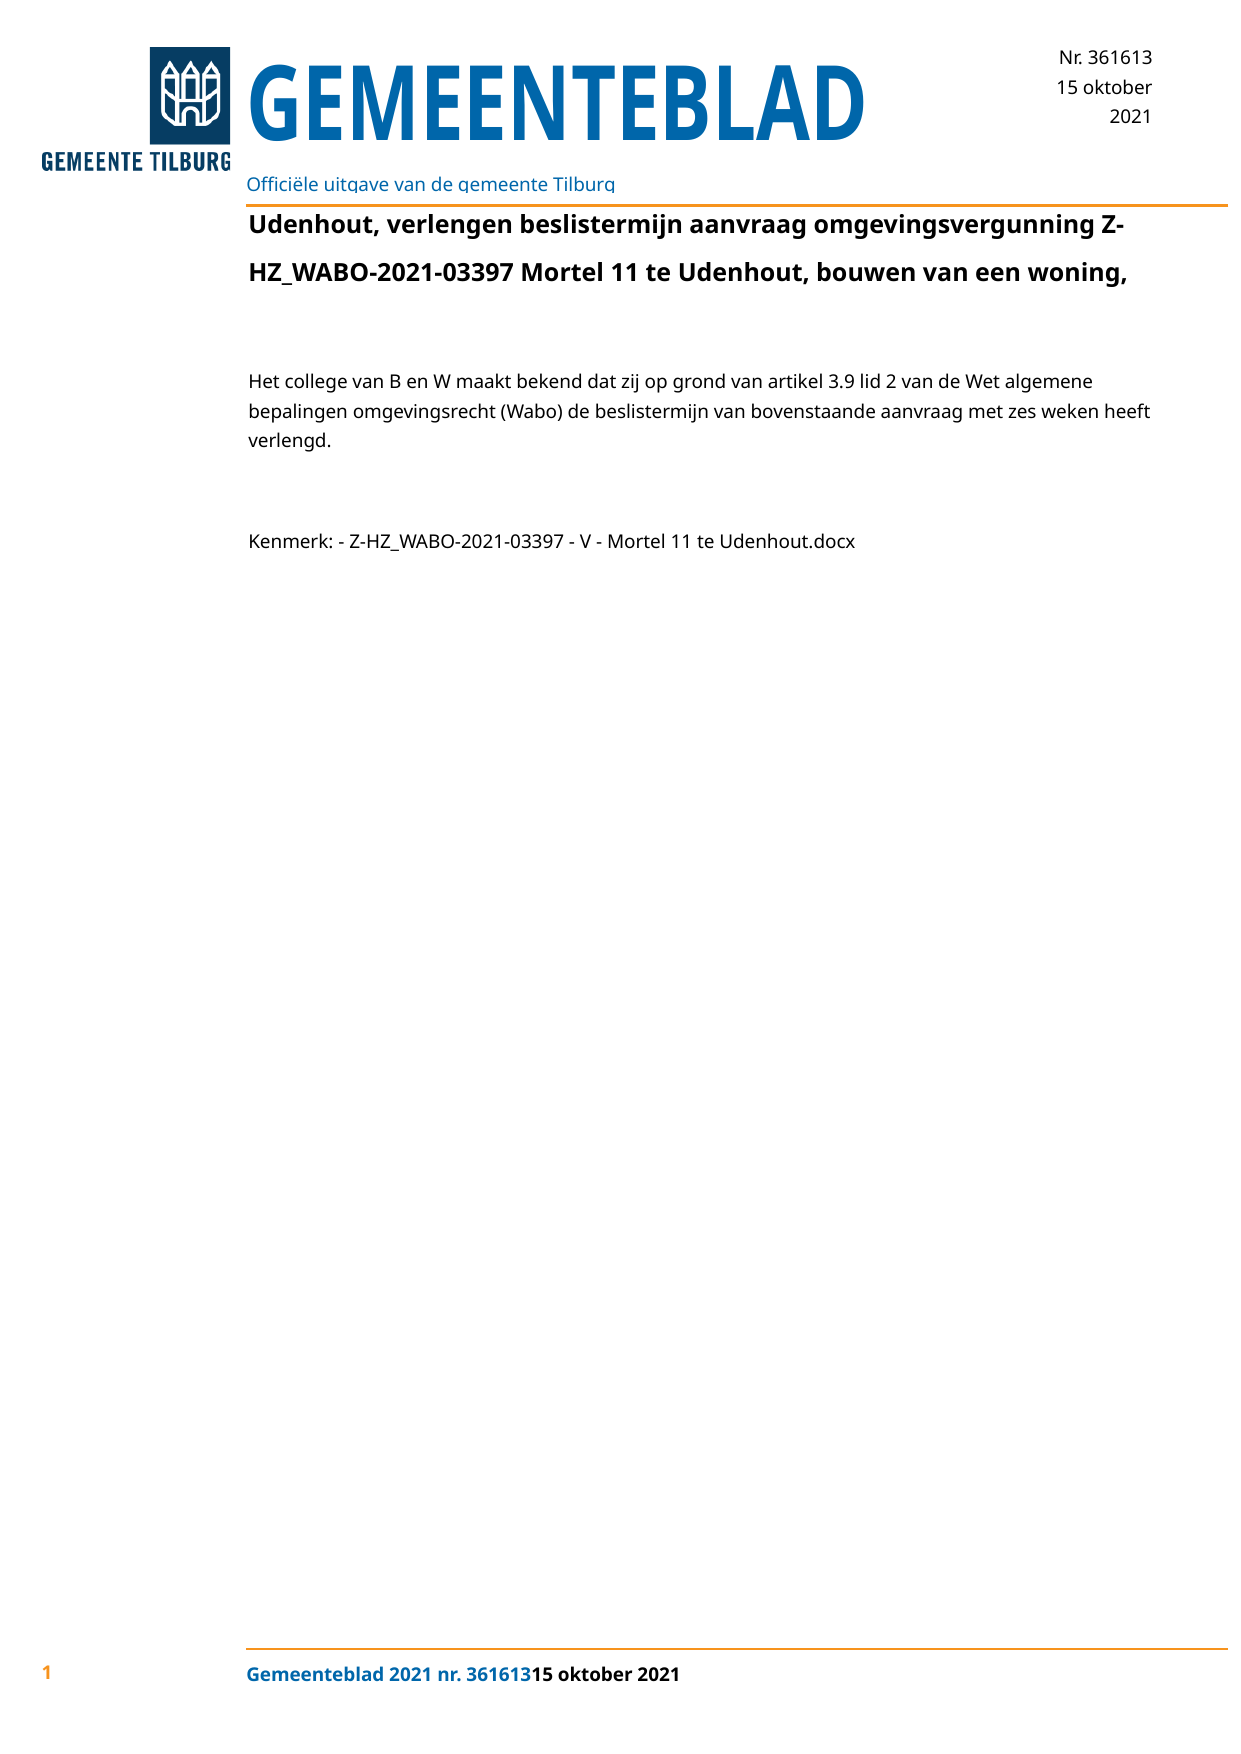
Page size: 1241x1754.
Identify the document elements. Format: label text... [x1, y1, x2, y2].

picture [41, 47, 231, 172]
text Kenmerk: - Z-HZ_WABO-2021-03397 - V - Mortel 11 te Udenhout.docx [248, 528, 1152, 554]
text Udenhout, verlengen beslistermijn aanvraag omgevingsvergunning Z-HZ_WABO-2021-03397 Mortel 11 te Udenhout, bouwen van een woning, [248, 207, 1152, 288]
text Het college van B en W maakt bekend dat zij op grond van artikel 3.9 lid 2 van de Wet algemene bepalingen omgevingsrecht (Wabo) de beslistermijn van bovenstaande aanvraag met zes weken heeft verlengd. [248, 368, 1152, 453]
